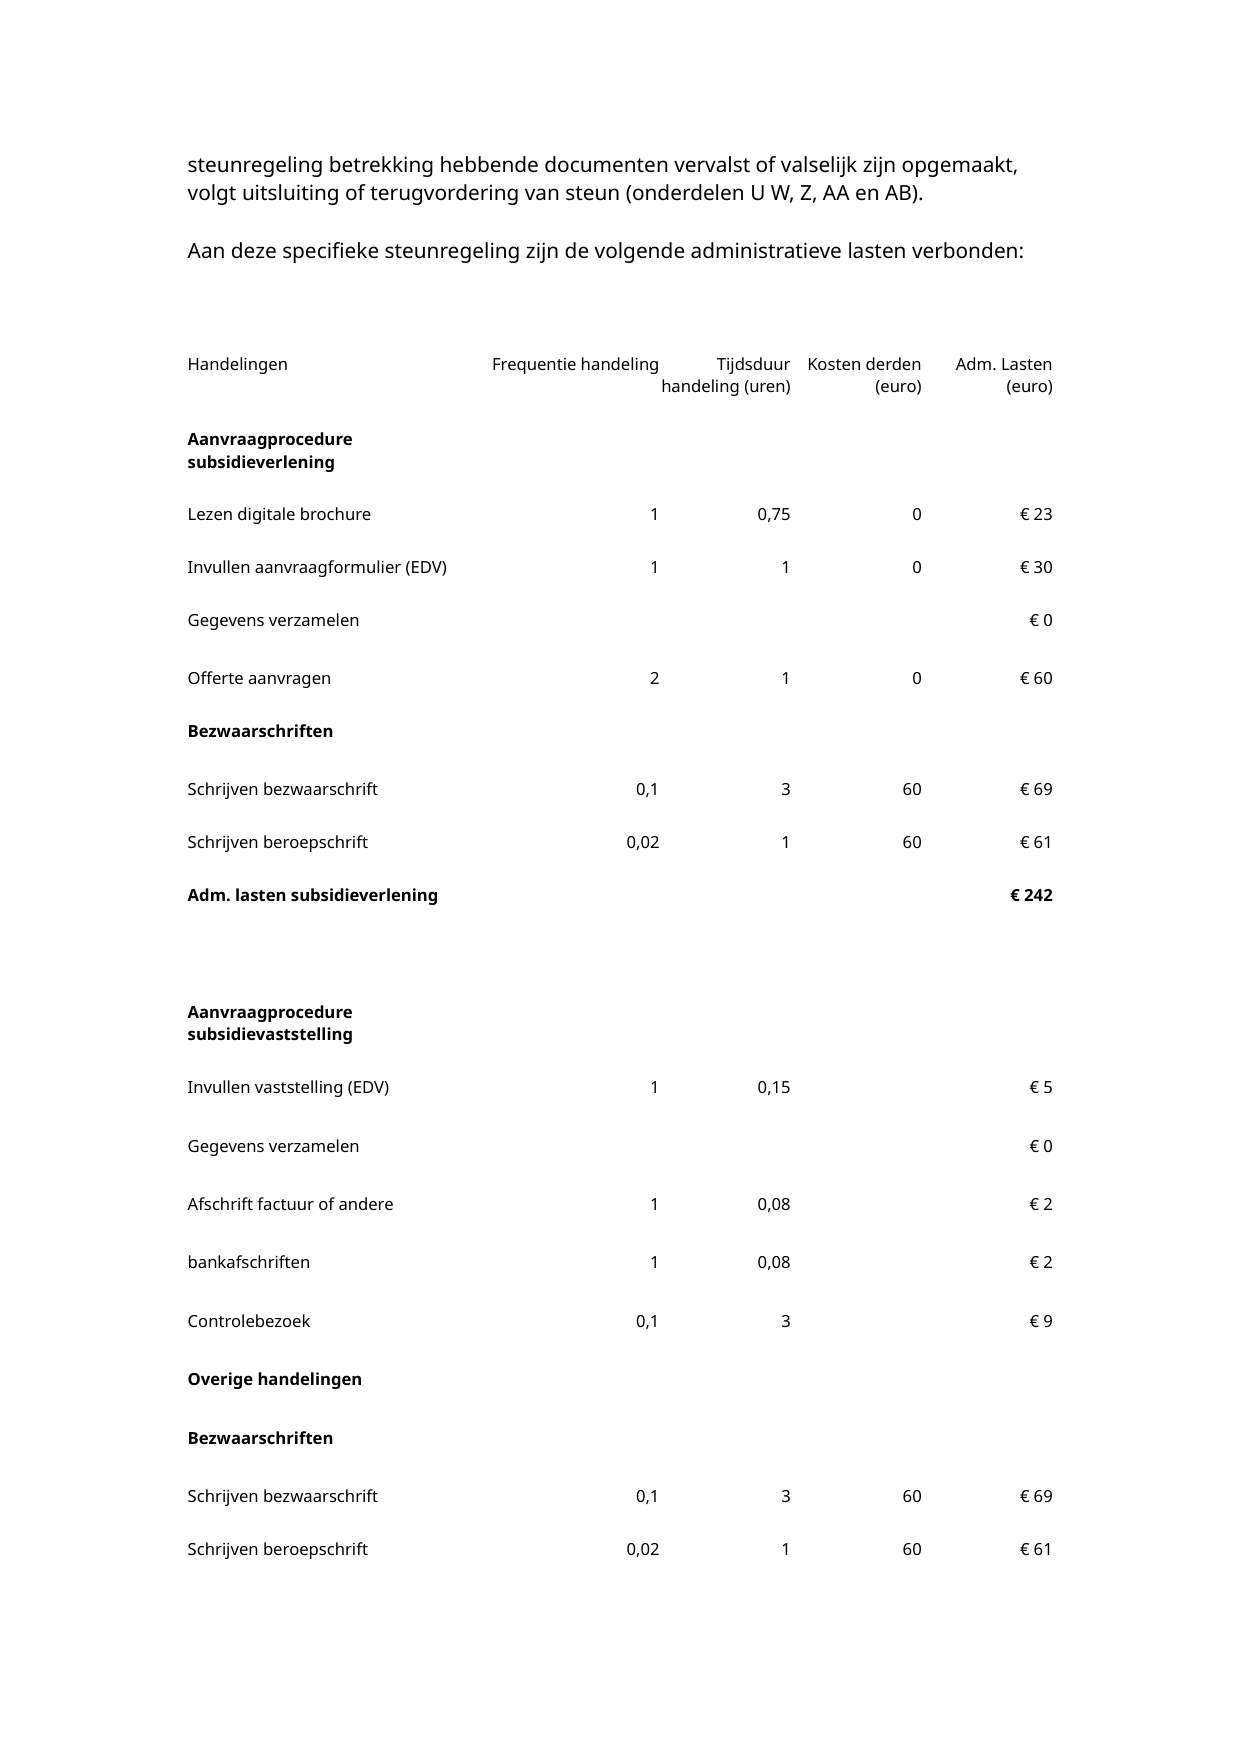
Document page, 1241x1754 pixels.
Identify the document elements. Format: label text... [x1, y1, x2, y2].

table_cell 60 [790, 831, 921, 883]
table_cell [790, 1134, 921, 1193]
table_cell [458, 720, 659, 778]
text Aan deze specifieke steunregeling zijn de volgende administratieve lasten verbonden: [187, 236, 1053, 265]
table_cell [921, 720, 1053, 778]
table_cell 0,02 [458, 1538, 659, 1590]
table_cell 0 [790, 503, 921, 556]
table_cell 0,02 [458, 831, 659, 883]
table_cell [790, 884, 921, 942]
table_cell Invullen aanvraagformulier (EDV) [188, 556, 458, 608]
table_cell 0,15 [659, 1076, 790, 1134]
table_header Frequentie handeling [458, 352, 659, 428]
table_cell 0,1 [458, 778, 659, 831]
table_cell Adm. lasten subsidieverlening [188, 884, 458, 942]
table_cell [659, 720, 790, 778]
table_cell 0,08 [659, 1193, 790, 1251]
table_cell [921, 1426, 1053, 1485]
table_cell 1 [458, 1076, 659, 1134]
table_cell Aanvraagprocedure subsidieverlening [188, 428, 458, 503]
table_cell 3 [659, 1485, 790, 1537]
table_cell [790, 942, 921, 1000]
table_cell 60 [790, 1538, 921, 1590]
table_cell Controlebezoek [188, 1310, 458, 1368]
table_cell [790, 1426, 921, 1485]
table_cell [659, 1426, 790, 1485]
table_cell € 0 [921, 609, 1053, 667]
table_cell 1 [458, 556, 659, 608]
table_cell [458, 1000, 659, 1076]
table_cell 0,1 [458, 1485, 659, 1537]
table_cell [458, 1426, 659, 1485]
table_cell € 61 [921, 831, 1053, 883]
table_cell 0,75 [659, 503, 790, 556]
table_cell Bezwaarschriften [188, 720, 458, 778]
table_cell bankafschriften [188, 1251, 458, 1309]
table_cell 60 [790, 778, 921, 831]
table_cell [790, 720, 921, 778]
table_cell € 242 [921, 884, 1053, 942]
table_cell [188, 942, 458, 1000]
table_cell [458, 428, 659, 503]
table_cell Schrijven bezwaarschrift [188, 1485, 458, 1537]
table_cell [458, 609, 659, 667]
table_cell € 69 [921, 778, 1053, 831]
table_cell Schrijven bezwaarschrift [188, 778, 458, 831]
table_cell 3 [659, 1310, 790, 1368]
table_header Handelingen [188, 352, 458, 428]
table_header Tijdsduur handeling (uren) [659, 352, 790, 428]
table_cell € 23 [921, 503, 1053, 556]
table_cell Gegevens verzamelen [188, 1134, 458, 1193]
table_cell [921, 942, 1053, 1000]
table_cell 2 [458, 667, 659, 719]
table_cell 0,08 [659, 1251, 790, 1309]
table_cell [790, 1310, 921, 1368]
table_cell 0,1 [458, 1310, 659, 1368]
table_cell € 2 [921, 1251, 1053, 1309]
table_cell [659, 884, 790, 942]
table_cell [921, 428, 1053, 503]
table_cell [790, 1000, 921, 1076]
table_cell € 61 [921, 1538, 1053, 1590]
table_cell Invullen vaststelling (EDV) [188, 1076, 458, 1134]
table_cell [790, 1193, 921, 1251]
table_header Kosten derden (euro) [790, 352, 921, 428]
table_cell € 5 [921, 1076, 1053, 1134]
table_cell [659, 1000, 790, 1076]
table_cell [458, 884, 659, 942]
table_cell Offerte aanvragen [188, 667, 458, 719]
table_cell [659, 942, 790, 1000]
table_cell € 60 [921, 667, 1053, 719]
table_cell [790, 609, 921, 667]
table_cell 3 [659, 778, 790, 831]
table_cell [790, 1251, 921, 1309]
table_cell 1 [458, 1251, 659, 1309]
table_cell [659, 609, 790, 667]
table_cell [458, 1134, 659, 1193]
text steunregeling betrekking hebbende documenten vervalst of valselijk zijn opgemaakt, volgt uitsluiting of terugvordering van steun (onderdelen U W, Z, AA en AB). [187, 150, 1053, 207]
table_cell Aanvraagprocedure subsidievaststelling [188, 1000, 458, 1076]
table_cell [659, 1368, 790, 1426]
table_cell 1 [458, 1193, 659, 1251]
table_cell 1 [659, 667, 790, 719]
table_cell 1 [659, 556, 790, 608]
table_cell € 9 [921, 1310, 1053, 1368]
table_cell [458, 1368, 659, 1426]
table_cell [659, 428, 790, 503]
table_cell [458, 942, 659, 1000]
table_cell [790, 1368, 921, 1426]
table_cell [790, 1076, 921, 1134]
table_cell 0 [790, 556, 921, 608]
table_cell 1 [659, 1538, 790, 1590]
table_cell [921, 1000, 1053, 1076]
table_cell 1 [659, 831, 790, 883]
table_cell [921, 1368, 1053, 1426]
table_cell [659, 1134, 790, 1193]
table_cell Schrijven beroepschrift [188, 1538, 458, 1590]
table_header Adm. Lasten (euro) [921, 352, 1053, 428]
table_cell € 30 [921, 556, 1053, 608]
table_cell Overige handelingen [188, 1368, 458, 1426]
table_cell Bezwaarschriften [188, 1426, 458, 1485]
table_cell 1 [458, 503, 659, 556]
table_cell Schrijven beroepschrift [188, 831, 458, 883]
table_cell € 0 [921, 1134, 1053, 1193]
table_cell 0 [790, 667, 921, 719]
table_cell Afschrift factuur of andere [188, 1193, 458, 1251]
table_cell [790, 428, 921, 503]
table_cell € 2 [921, 1193, 1053, 1251]
table_cell Lezen digitale brochure [188, 503, 458, 556]
table_cell Gegevens verzamelen [188, 609, 458, 667]
table_cell 60 [790, 1485, 921, 1537]
table_cell € 69 [921, 1485, 1053, 1537]
